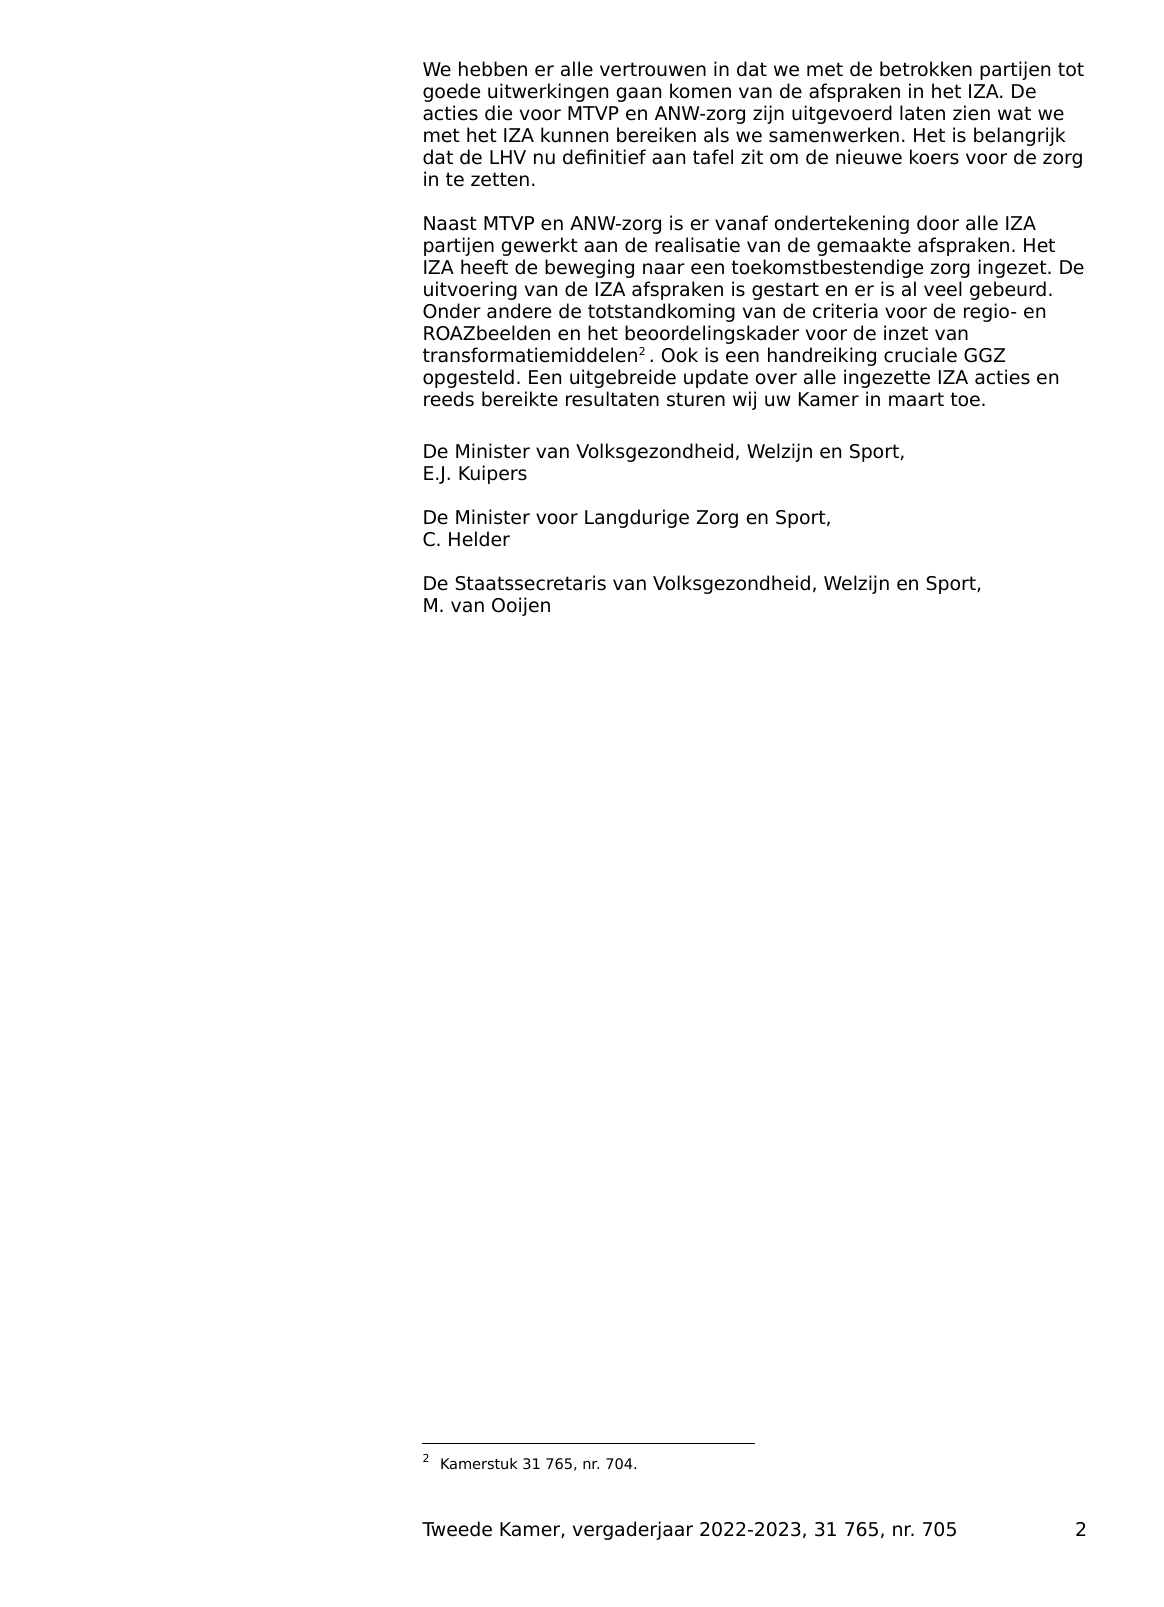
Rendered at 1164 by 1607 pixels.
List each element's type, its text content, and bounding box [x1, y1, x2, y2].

text Naast MTVP en ANW-zorg is er vanaf ondertekening door alle IZA partijen gewerkt aan de realisatie van de gemaakte afspraken. Het IZA heeft de beweging naar een toekomstbestendige zorg ingezet. De uitvoering van de IZA afspraken is gestart en er is al veel gebeurd. Onder andere de totstandkoming van de criteria voor de regio- en ROAZbeelden en het beoordelingskader voor de inzet van transformatiemiddelen. Ook is een handreiking cruciale GGZ opgesteld. Een uitgebreide update over alle ingezette IZA acties en reeds bereikte resultaten sturen wij uw Kamer in maart toe. [422, 213, 1087, 411]
text De Staatssecretaris van Volksgezondheid, Welzijn en Sport, M. van Ooijen [422, 573, 1087, 617]
text De Minister voor Langdurige Zorg en Sport, C. Helder [422, 507, 1087, 551]
text We hebben er alle vertrouwen in dat we met de betrokken partijen tot goede uitwerkingen gaan komen van de afspraken in het IZA. De acties die voor MTVP en ANW-zorg zijn uitgevoerd laten zien wat we met het IZA kunnen bereiken als we samenwerken. Het is belangrijk dat de LHV nu definitief aan tafel zit om de nieuwe koers voor de zorg in te zetten. [422, 59, 1087, 191]
text De Minister van Volksgezondheid, Welzijn en Sport, E.J. Kuipers [422, 441, 1087, 485]
text Kamerstuk 31 765, nr. 704. [422, 1452, 1087, 1474]
